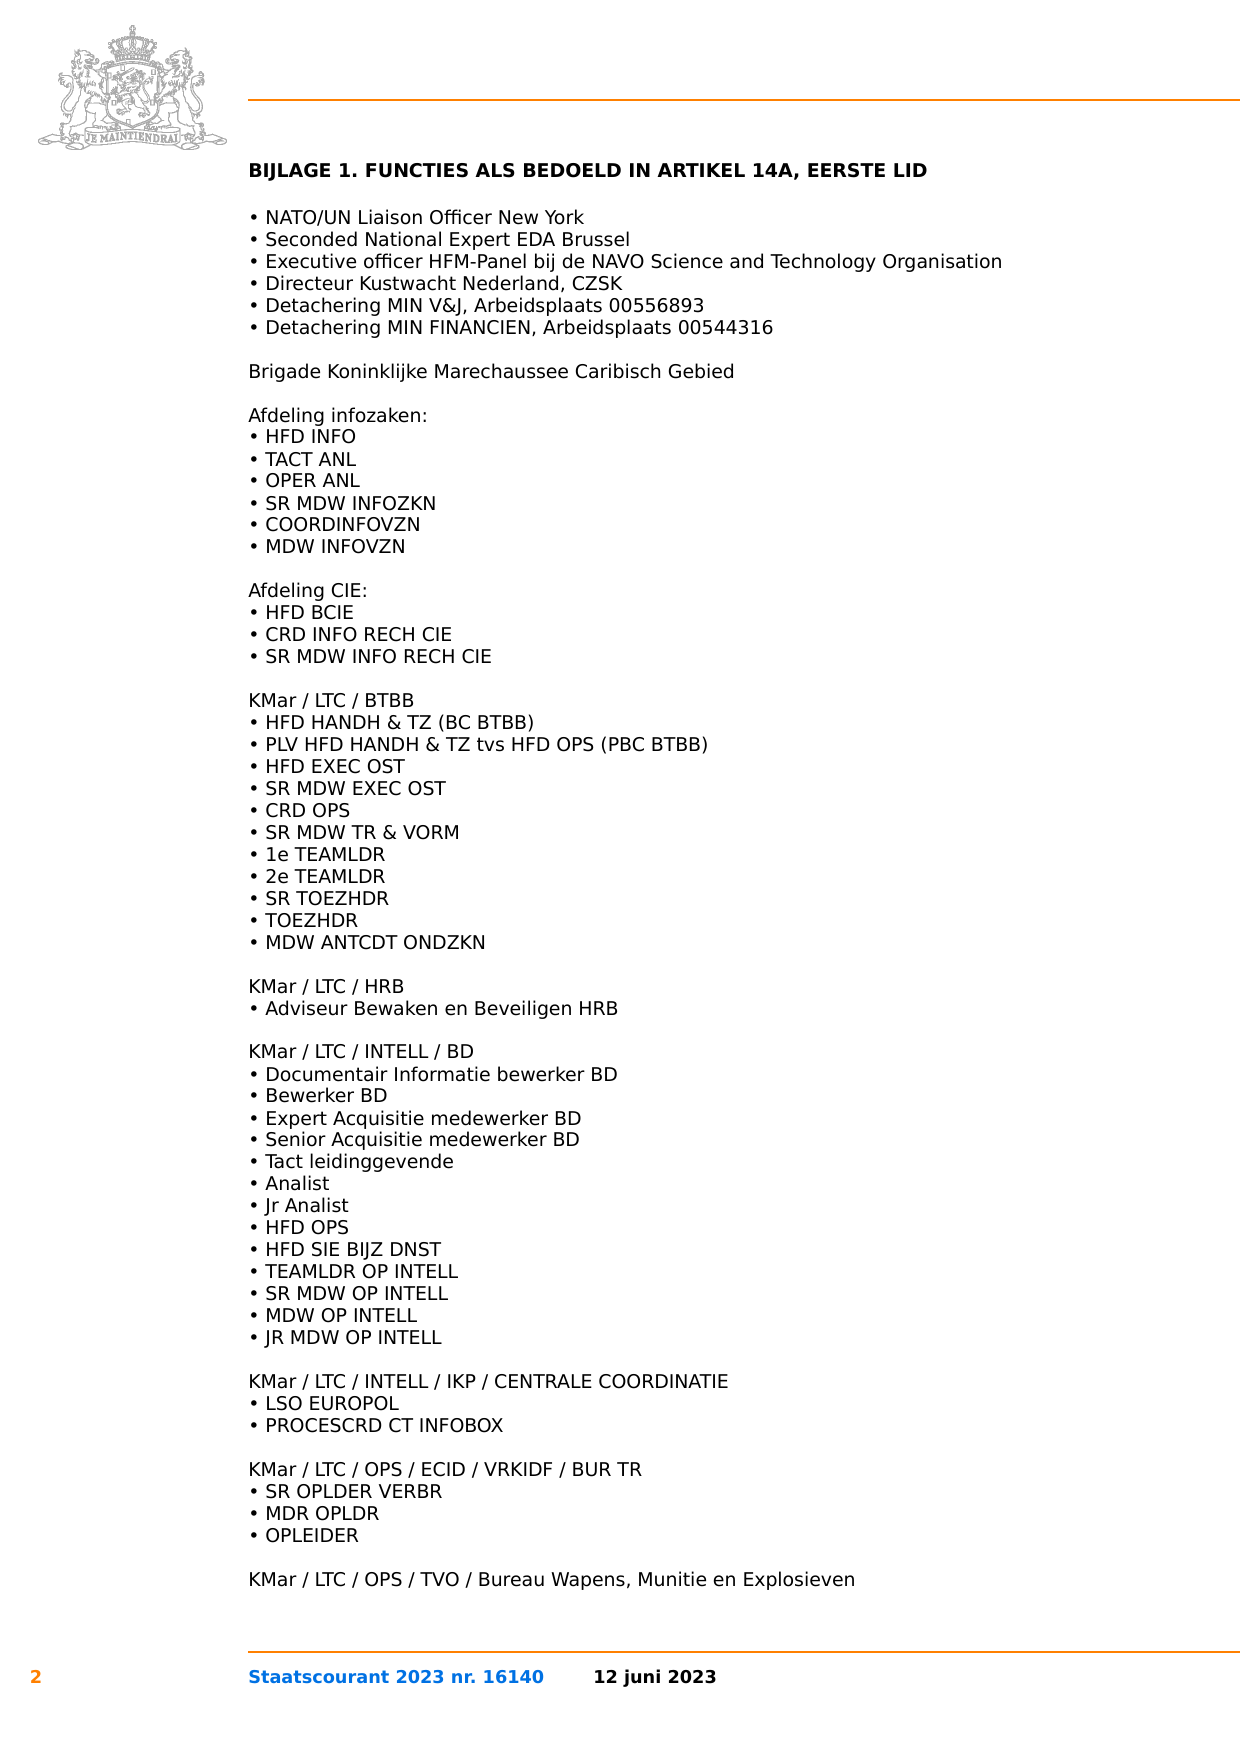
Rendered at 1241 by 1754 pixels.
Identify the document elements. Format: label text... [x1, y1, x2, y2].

text • HFD HANDH & TZ (BC BTBB) [248, 712, 1163, 734]
text KMar / LTC / HRB [248, 976, 1163, 998]
text • 1e TEAMLDR [248, 844, 1163, 866]
text Afdeling infozaken: [248, 404, 1163, 426]
text • NATO/UN Liaison Officer New York [248, 207, 1163, 229]
text • SR TOEZHDR [248, 888, 1163, 910]
text • Jr Analist [248, 1195, 1163, 1217]
text • COORDINFOVZN [248, 514, 1163, 536]
text • Adviseur Bewaken en Beveiligen HRB [248, 998, 1163, 1019]
picture [38, 25, 227, 150]
text • SR MDW INFO RECH CIE [248, 646, 1163, 668]
text • HFD BCIE [248, 602, 1163, 624]
text • PROCESCRD CT INFOBOX [248, 1415, 1163, 1437]
text • Detachering MIN FINANCIEN, Arbeidsplaats 00544316 [248, 317, 1163, 339]
text • MDR OPLDR [248, 1503, 1163, 1525]
text • LSO EUROPOL [248, 1393, 1163, 1415]
text • HFD SIE BIJZ DNST [248, 1239, 1163, 1261]
text • Seconded National Expert EDA Brussel [248, 229, 1163, 251]
text • Documentair Informatie bewerker BD [248, 1063, 1163, 1085]
text • HFD OPS [248, 1217, 1163, 1239]
text • SR MDW INFOZKN [248, 492, 1163, 514]
subtitle Brigade Koninklijke Marechaussee Caribisch Gebied [248, 361, 1163, 383]
text KMar / LTC / OPS / ECID / VRKIDF / BUR TR [248, 1459, 1163, 1481]
text • SR OPLDER VERBR [248, 1481, 1163, 1503]
text • PLV HFD HANDH & TZ tvs HFD OPS (PBC BTBB) [248, 734, 1163, 756]
text • SR MDW EXEC OST [248, 778, 1163, 800]
text • TEAMLDR OP INTELL [248, 1261, 1163, 1283]
text • CRD INFO RECH CIE [248, 624, 1163, 646]
text • TACT ANL [248, 448, 1163, 470]
text • SR MDW TR & VORM [248, 822, 1163, 844]
text • MDW OP INTELL [248, 1305, 1163, 1327]
text • Tact leidinggevende [248, 1151, 1163, 1173]
subtitle BIJLAGE 1. FUNCTIES ALS BEDOELD IN ARTIKEL 14A, EERSTE LID [248, 160, 1163, 182]
text • Analist [248, 1173, 1163, 1195]
text • SR MDW OP INTELL [248, 1283, 1163, 1305]
text • JR MDW OP INTELL [248, 1327, 1163, 1349]
text • 2e TEAMLDR [248, 866, 1163, 888]
text • CRD OPS [248, 800, 1163, 822]
text • Directeur Kustwacht Nederland, CZSK [248, 273, 1163, 295]
text • Detachering MIN V&J, Arbeidsplaats 00556893 [248, 295, 1163, 317]
text • Executive officer HFM-Panel bij de NAVO Science and Technology Organisation [248, 251, 1163, 273]
text Afdeling CIE: [248, 580, 1163, 602]
text • MDW INFOVZN [248, 536, 1163, 558]
text KMar / LTC / OPS / TVO / Bureau Wapens, Munitie en Explosieven [248, 1569, 1163, 1591]
text • HFD INFO [248, 426, 1163, 448]
text • Bewerker BD [248, 1085, 1163, 1107]
text KMar / LTC / BTBB [248, 690, 1163, 712]
text • Expert Acquisitie medewerker BD [248, 1107, 1163, 1129]
text • OPER ANL [248, 470, 1163, 492]
text • HFD EXEC OST [248, 756, 1163, 778]
text • TOEZHDR [248, 910, 1163, 932]
text • Senior Acquisitie medewerker BD [248, 1129, 1163, 1151]
text KMar / LTC / INTELL / IKP / CENTRALE COORDINATIE [248, 1371, 1163, 1393]
text • MDW ANTCDT ONDZKN [248, 932, 1163, 954]
text • OPLEIDER [248, 1525, 1163, 1547]
text KMar / LTC / INTELL / BD [248, 1041, 1163, 1063]
